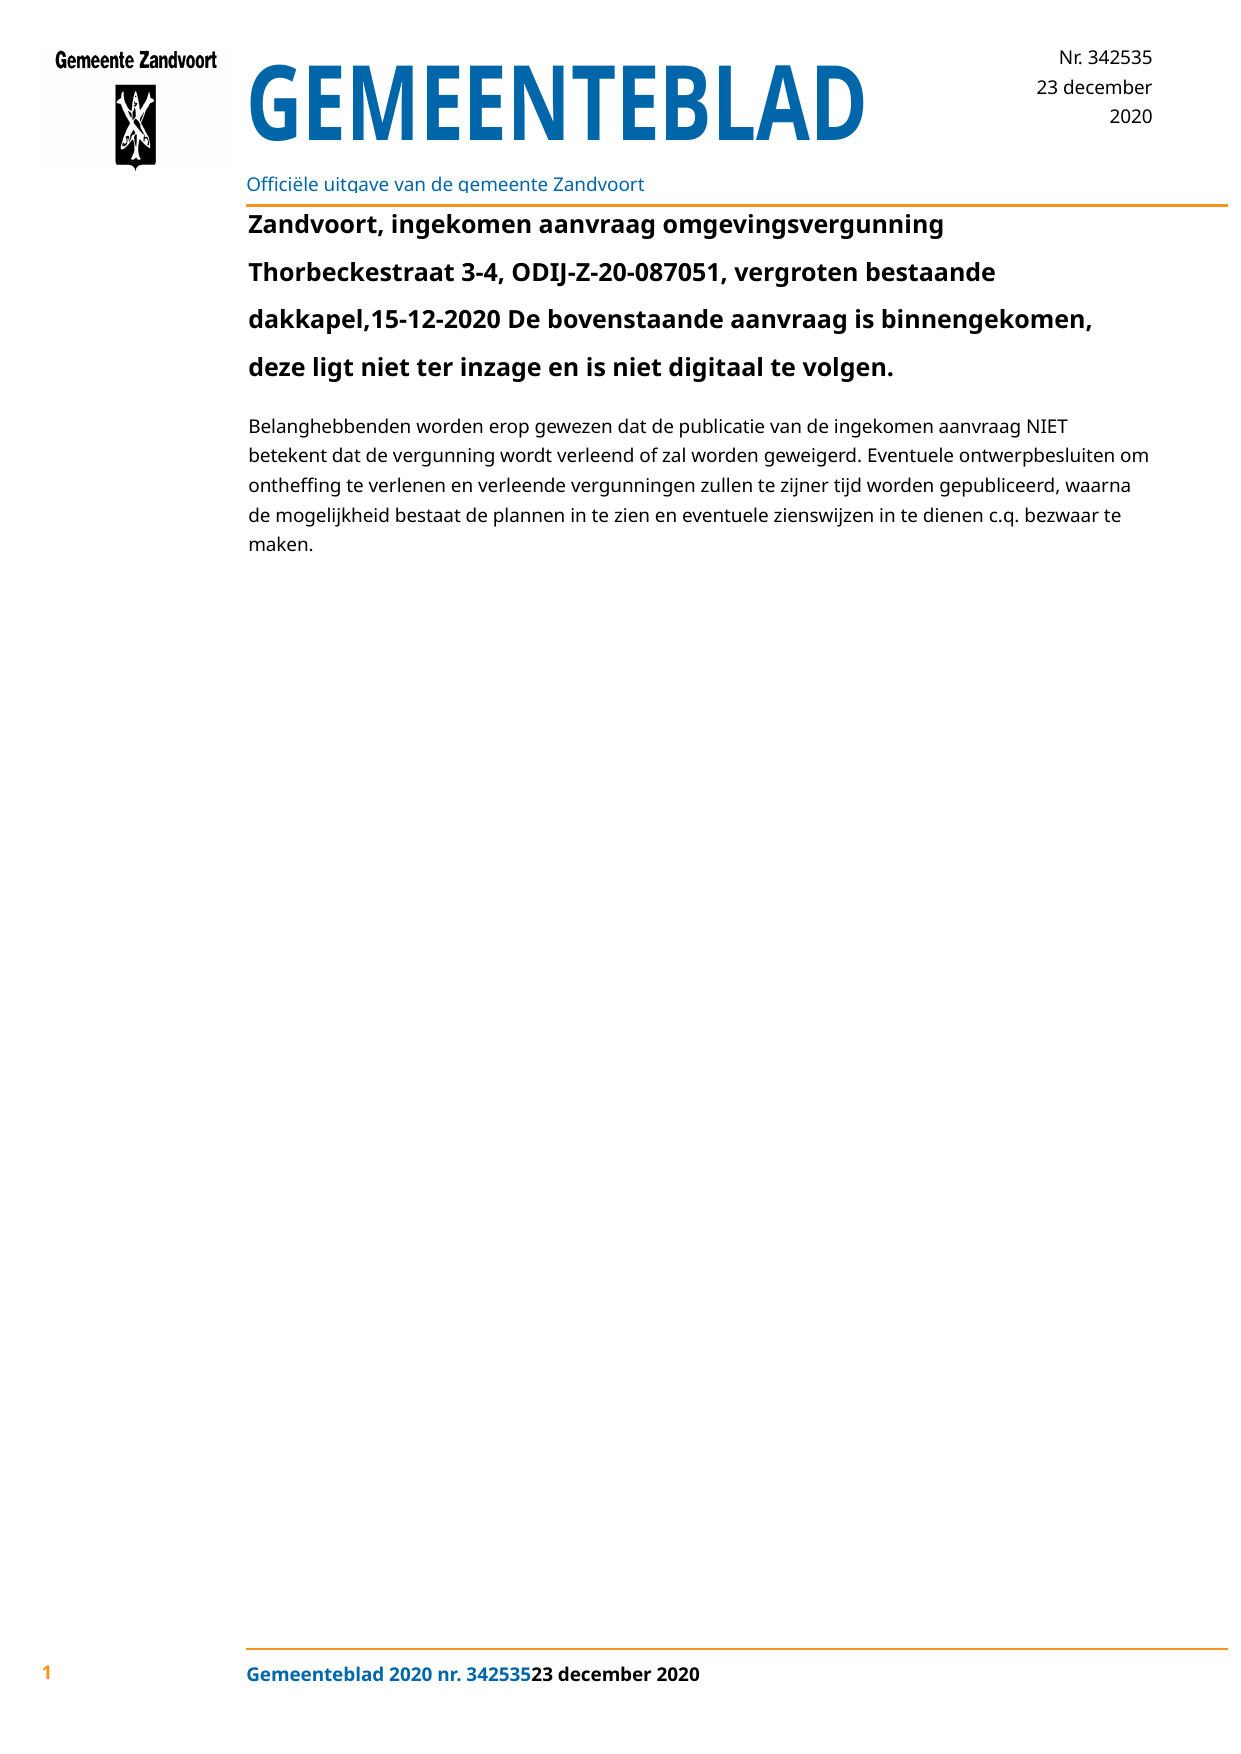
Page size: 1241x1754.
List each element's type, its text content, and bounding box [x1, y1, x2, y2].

text Zandvoort, ingekomen aanvraag omgevingsvergunning Thorbeckestraat 3-4, ODIJ-Z-20-087051, vergroten bestaande dakkapel,15-12-2020 De bovenstaande aanvraag is binnengekomen, deze ligt niet ter inzage en is niet digitaal te volgen. [248, 207, 1152, 384]
text Belanghebbenden worden erop gewezen dat de publicatie van de ingekomen aanvraag NIET betekent dat de vergunning wordt verleend of zal worden geweigerd. Eventuele ontwerpbesluiten om ontheffing te verlenen en verleende vergunningen zullen te zijner tijd worden gepubliceerd, waarna de mogelijkheid bestaat de plannen in te zien en eventuele zienswijzen in te dienen c.q. bezwaar te maken. [248, 413, 1152, 557]
picture [41, 47, 231, 172]
